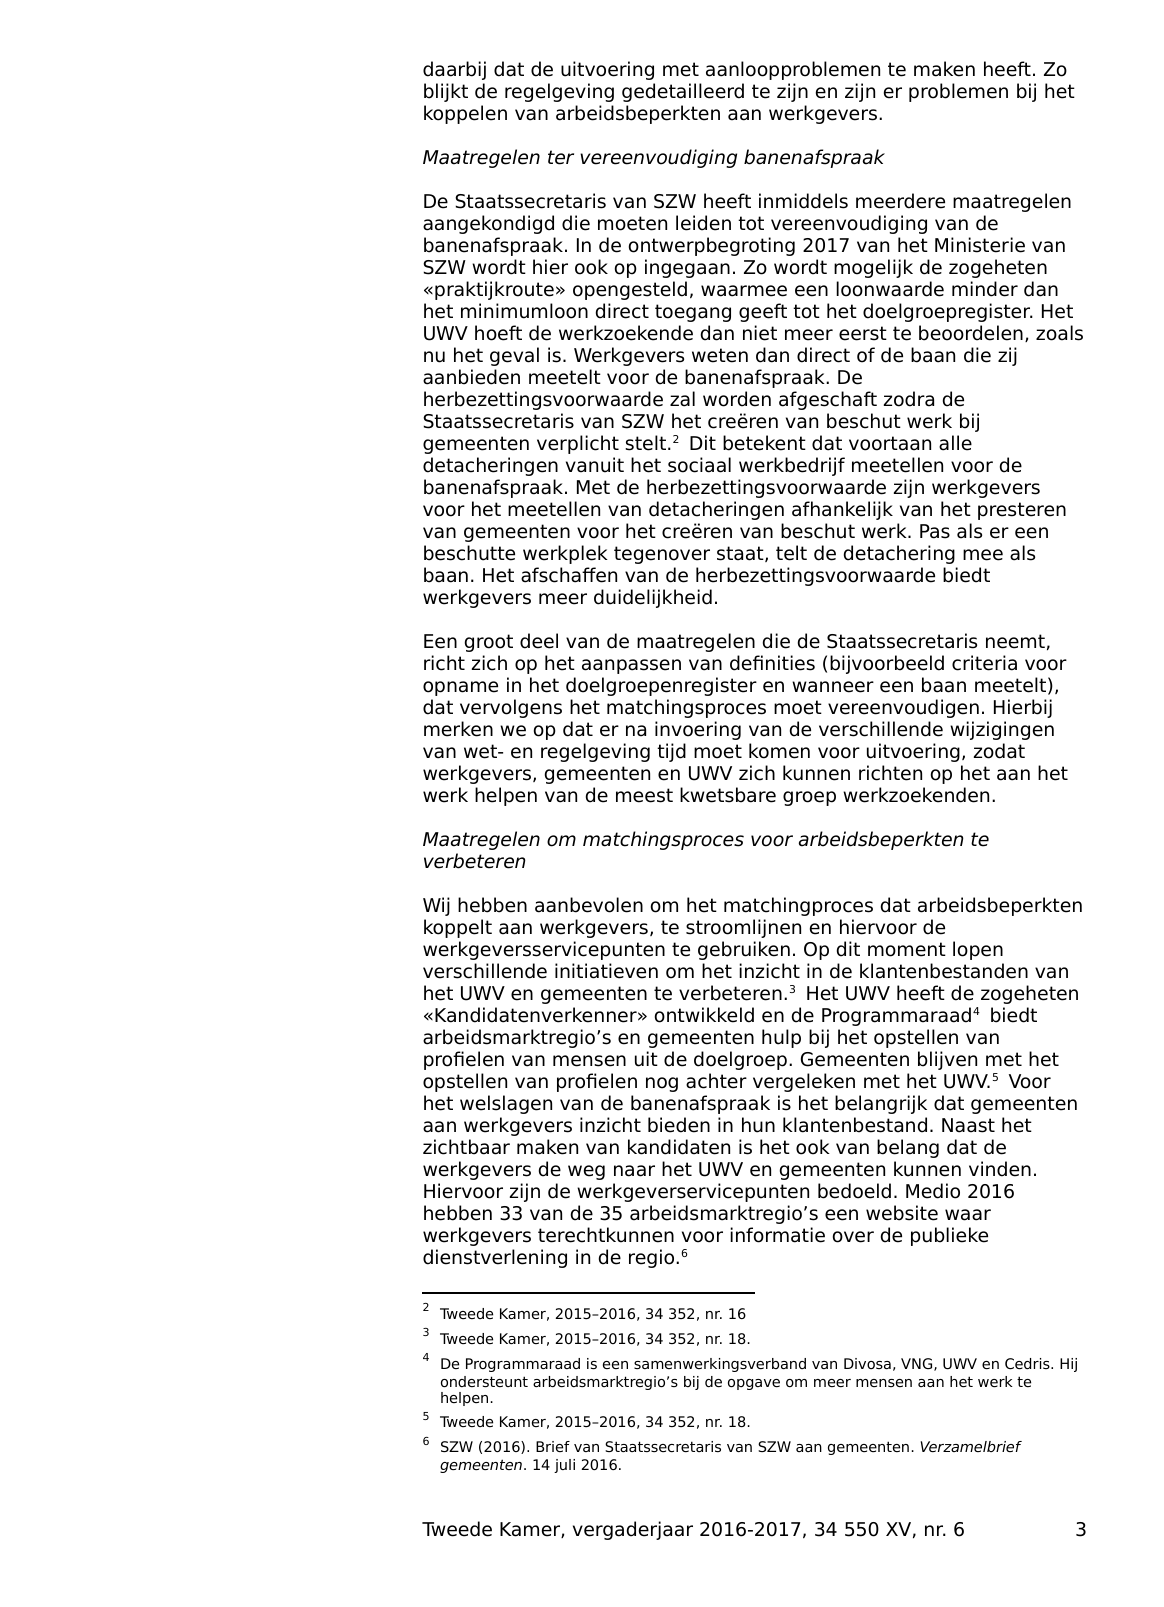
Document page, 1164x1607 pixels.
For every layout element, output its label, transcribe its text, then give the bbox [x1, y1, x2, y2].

text De Programmaraad is een samenwerkingsverband van Divosa, VNG, UWV en Cedris. Hij ondersteunt arbeidsmarktregio’s bij de opgave om meer mensen aan het werk te helpen. [422, 1352, 1087, 1407]
text SZW (2016). Brief van Staatssecretaris van SZW aan gemeenten. Verzamelbrief gemeenten. 14 juli 2016. [422, 1435, 1087, 1474]
text Tweede Kamer, 2015–2016, 34 352, nr. 18. [422, 1410, 1087, 1432]
text Wij hebben aanbevolen om het matchingproces dat arbeidsbeperkten koppelt aan werkgevers, te stroomlijnen en hiervoor de werkgeversservicepunten te gebruiken. Op dit moment lopen verschillende initiatieven om het inzicht in de klantenbestanden van het UWV en gemeenten te verbeteren. Het UWV heeft de zogeheten «Kandidatenverkenner» ontwikkeld en de Programmaraad biedt arbeidsmarktregio’s en gemeenten hulp bij het opstellen van profielen van mensen uit de doelgroep. Gemeenten blijven met het opstellen van profielen nog achter vergeleken met het UWV. Voor het welslagen van de banenafspraak is het belangrijk dat gemeenten aan werkgevers inzicht bieden in hun klantenbestand. Naast het zichtbaar maken van kandidaten is het ook van belang dat de werkgevers de weg naar het UWV en gemeenten kunnen vinden. Hiervoor zijn de werkgeverservicepunten bedoeld. Medio 2016 hebben 33 van de 35 arbeidsmarktregio’s een website waar werkgevers terechtkunnen voor informatie over de publieke dienstverlening in de regio. [422, 895, 1087, 1269]
text Een groot deel van de maatregelen die de Staatssecretaris neemt, richt zich op het aanpassen van definities (bijvoorbeeld criteria voor opname in het doelgroepenregister en wanneer een baan meetelt), dat vervolgens het matchingsproces moet vereenvoudigen. Hierbij merken we op dat er na invoering van de verschillende wijzigingen van wet- en regelgeving tijd moet komen voor uitvoering, zodat werkgevers, gemeenten en UWV zich kunnen richten op het aan het werk helpen van de meest kwetsbare groep werkzoekenden. [422, 631, 1087, 807]
subtitle Maatregelen ter vereenvoudiging banenafspraak [422, 147, 1087, 169]
text Tweede Kamer, 2015–2016, 34 352, nr. 16 [422, 1302, 1087, 1324]
text De Staatssecretaris van SZW heeft inmiddels meerdere maatregelen aangekondigd die moeten leiden tot vereenvoudiging van de banenafspraak. In de ontwerpbegroting 2017 van het Ministerie van SZW wordt hier ook op ingegaan. Zo wordt mogelijk de zogeheten «praktijkroute» opengesteld, waarmee een loonwaarde minder dan het minimumloon direct toegang geeft tot het doelgroepregister. Het UWV hoeft de werkzoekende dan niet meer eerst te beoordelen, zoals nu het geval is. Werkgevers weten dan direct of de baan die zij aanbieden meetelt voor de banenafspraak. De herbezettingsvoorwaarde zal worden afgeschaft zodra de Staatssecretaris van SZW het creëren van beschut werk bij gemeenten verplicht stelt. Dit betekent dat voortaan alle detacheringen vanuit het sociaal werkbedrijf meetellen voor de banenafspraak. Met de herbezettingsvoorwaarde zijn werkgevers voor het meetellen van detacheringen afhankelijk van het presteren van gemeenten voor het creëren van beschut werk. Pas als er een beschutte werkplek tegenover staat, telt de detachering mee als baan. Het afschaffen van de herbezettingsvoorwaarde biedt werkgevers meer duidelijkheid. [422, 191, 1087, 609]
text daarbij dat de uitvoering met aanloopproblemen te maken heeft. Zo blijkt de regelgeving gedetailleerd te zijn en zijn er problemen bij het koppelen van arbeidsbeperkten aan werkgevers. [422, 59, 1087, 125]
subtitle Maatregelen om matchingsproces voor arbeidsbeperkten te verbeteren [422, 829, 1087, 873]
text Tweede Kamer, 2015–2016, 34 352, nr. 18. [422, 1327, 1087, 1349]
